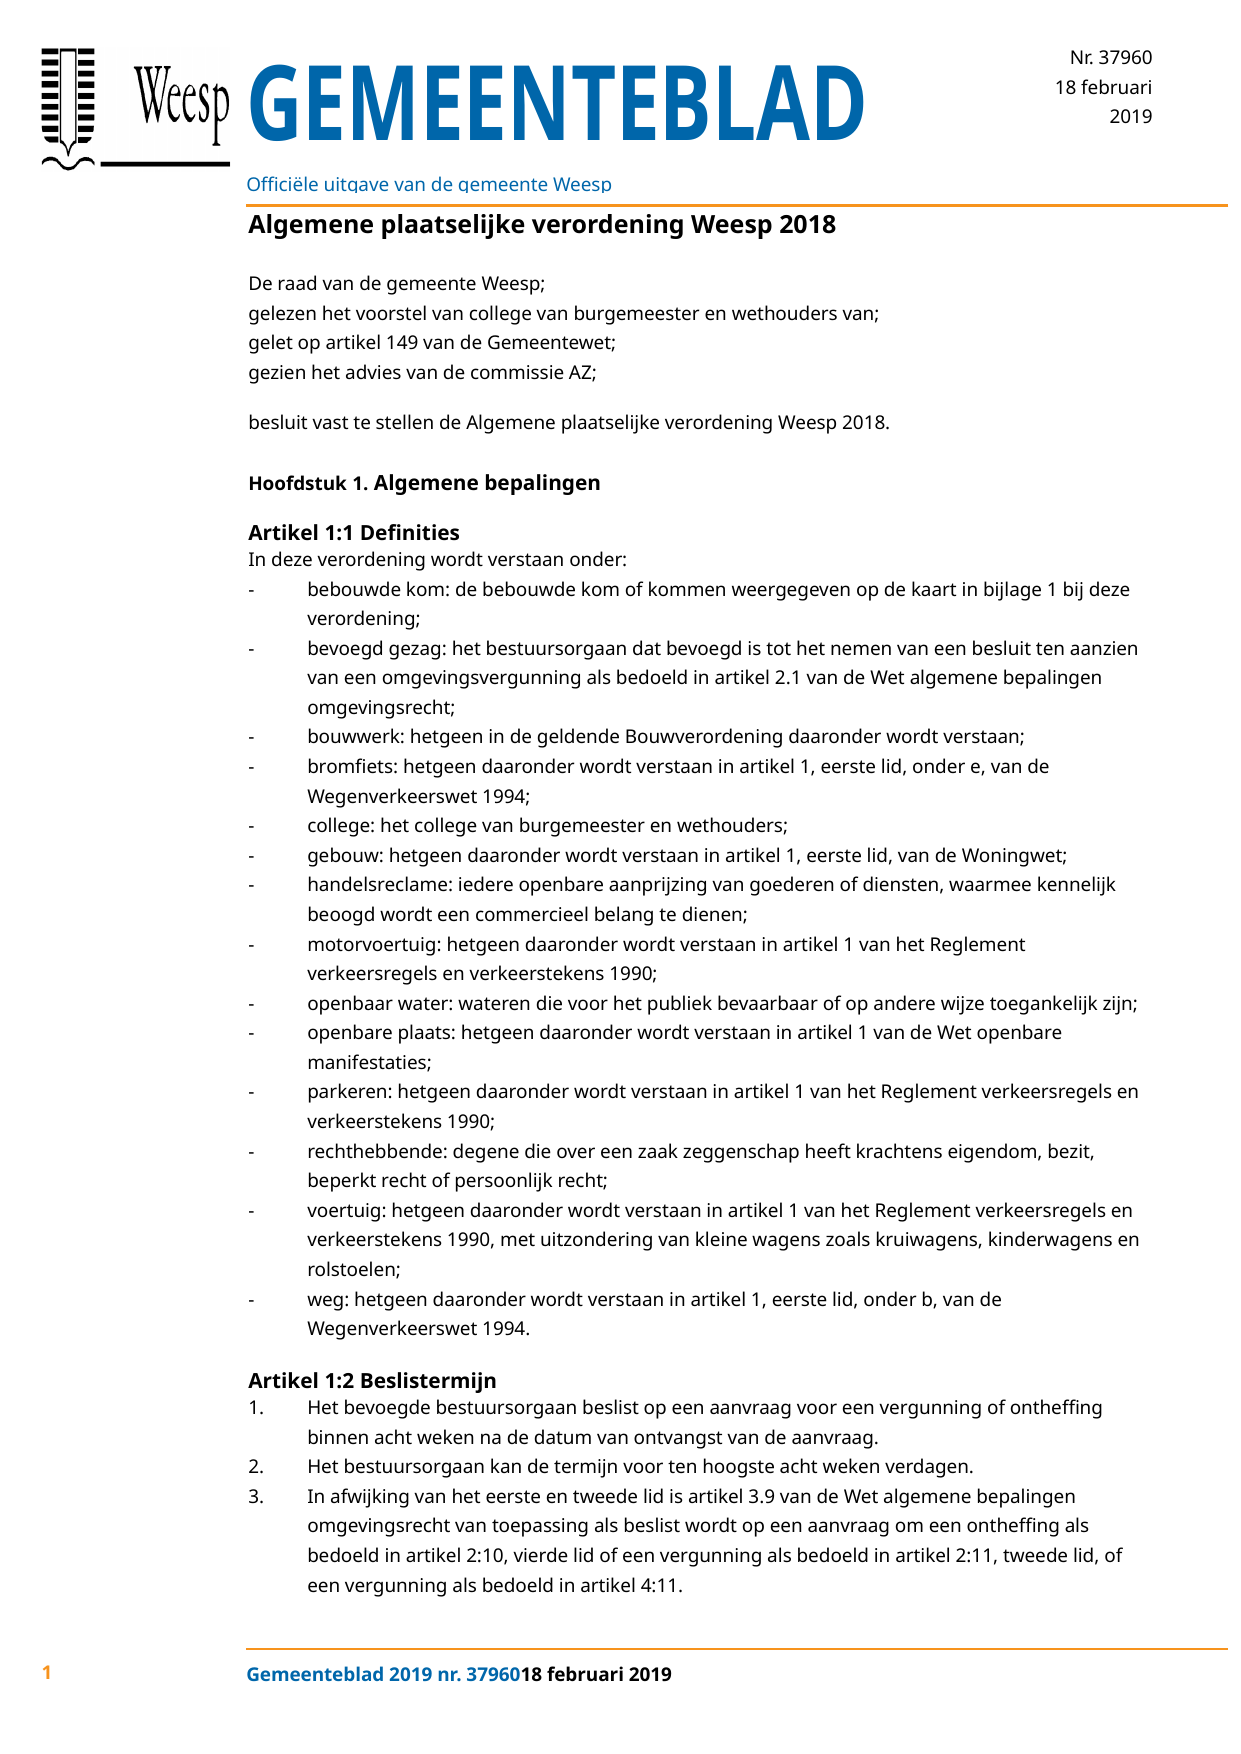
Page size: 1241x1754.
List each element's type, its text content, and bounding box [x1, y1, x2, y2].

list bouwwerk: hetgeen in de geldende Bouwverordening daaronder wordt verstaan; [248, 724, 1152, 749]
text Algemene plaatselijke verordening Weesp 2018 [248, 207, 1152, 241]
text Artikel 1:1 Definities [248, 518, 1152, 546]
list gebouw: hetgeen daaronder wordt verstaan in artikel 1, eerste lid, van de Woningwet; [248, 842, 1152, 868]
list bebouwde kom: de bebouwde kom of kommen weergegeven op de kaart in bijlage 1 bij deze verordening; [248, 576, 1152, 631]
list In afwijking van het eerste en tweede lid is artikel 3.9 van de Wet algemene bepalingen omgevingsrecht van toepassing als beslist wordt op een aanvraag om een ontheffing als bedoeld in artikel 2:10, vierde lid of een vergunning als bedoeld in artikel 2:11, tweede lid, of een vergunning als bedoeld in artikel 4:11. [248, 1483, 1152, 1597]
text gelet op artikel 149 van de Gemeentewet; [248, 329, 1152, 355]
list openbare plaats: hetgeen daaronder wordt verstaan in artikel 1 van de Wet openbare manifestaties; [248, 1019, 1152, 1075]
list Het bestuursorgaan kan de termijn voor ten hoogste acht weken verdagen. [248, 1453, 1152, 1479]
picture [41, 47, 231, 172]
list bevoegd gezag: het bestuursorgaan dat bevoegd is tot het nemen van een besluit ten aanzien van een omgevingsvergunning als bedoeld in artikel 2.1 van de Wet algemene bepalingen omgevingsrecht; [248, 635, 1152, 720]
text Artikel 1:2 Beslistermijn [248, 1366, 1152, 1394]
text gelezen het voorstel van college van burgemeester en wethouders van; [248, 300, 1152, 326]
text De raad van de gemeente Weesp; [248, 270, 1152, 296]
list Het bevoegde bestuursorgaan beslist op een aanvraag voor een vergunning of ontheffing binnen acht weken na de datum van ontvangst van de aanvraag. [248, 1394, 1152, 1449]
text gezien het advies van de commissie AZ; [248, 359, 1152, 385]
text besluit vast te stellen de Algemene plaatselijke verordening Weesp 2018. [248, 409, 1152, 435]
list bromfiets: hetgeen daaronder wordt verstaan in artikel 1, eerste lid, onder e, van de Wegenverkeerswet 1994; [248, 753, 1152, 809]
list handelsreclame: iedere openbare aanprijzing van goederen of diensten, waarmee kennelijk beoogd wordt een commercieel belang te dienen; [248, 872, 1152, 927]
list parkeren: hetgeen daaronder wordt verstaan in artikel 1 van het Reglement verkeersregels en verkeerstekens 1990; [248, 1079, 1152, 1134]
list college: het college van burgemeester en wethouders; [248, 812, 1152, 838]
list rechthebbende: degene die over een zaak zeggenschap heeft krachtens eigendom, bezit, beperkt recht of persoonlijk recht; [248, 1138, 1152, 1193]
list voertuig: hetgeen daaronder wordt verstaan in artikel 1 van het Reglement verkeersregels en verkeerstekens 1990, met uitzondering van kleine wagens zoals kruiwagens, kinderwagens en rolstoelen; [248, 1197, 1152, 1282]
list motorvoertuig: hetgeen daaronder wordt verstaan in artikel 1 van het Reglement verkeersregels en verkeerstekens 1990; [248, 931, 1152, 986]
text In deze verordening wordt verstaan onder: [248, 546, 1152, 572]
list openbaar water: wateren die voor het publiek bevaarbaar of op andere wijze toegankelijk zijn; [248, 990, 1152, 1016]
list weg: hetgeen daaronder wordt verstaan in artikel 1, eerste lid, onder b, van de Wegenverkeerswet 1994. [248, 1286, 1152, 1341]
text Hoofdstuk 1. Algemene bepalingen [248, 468, 1152, 497]
